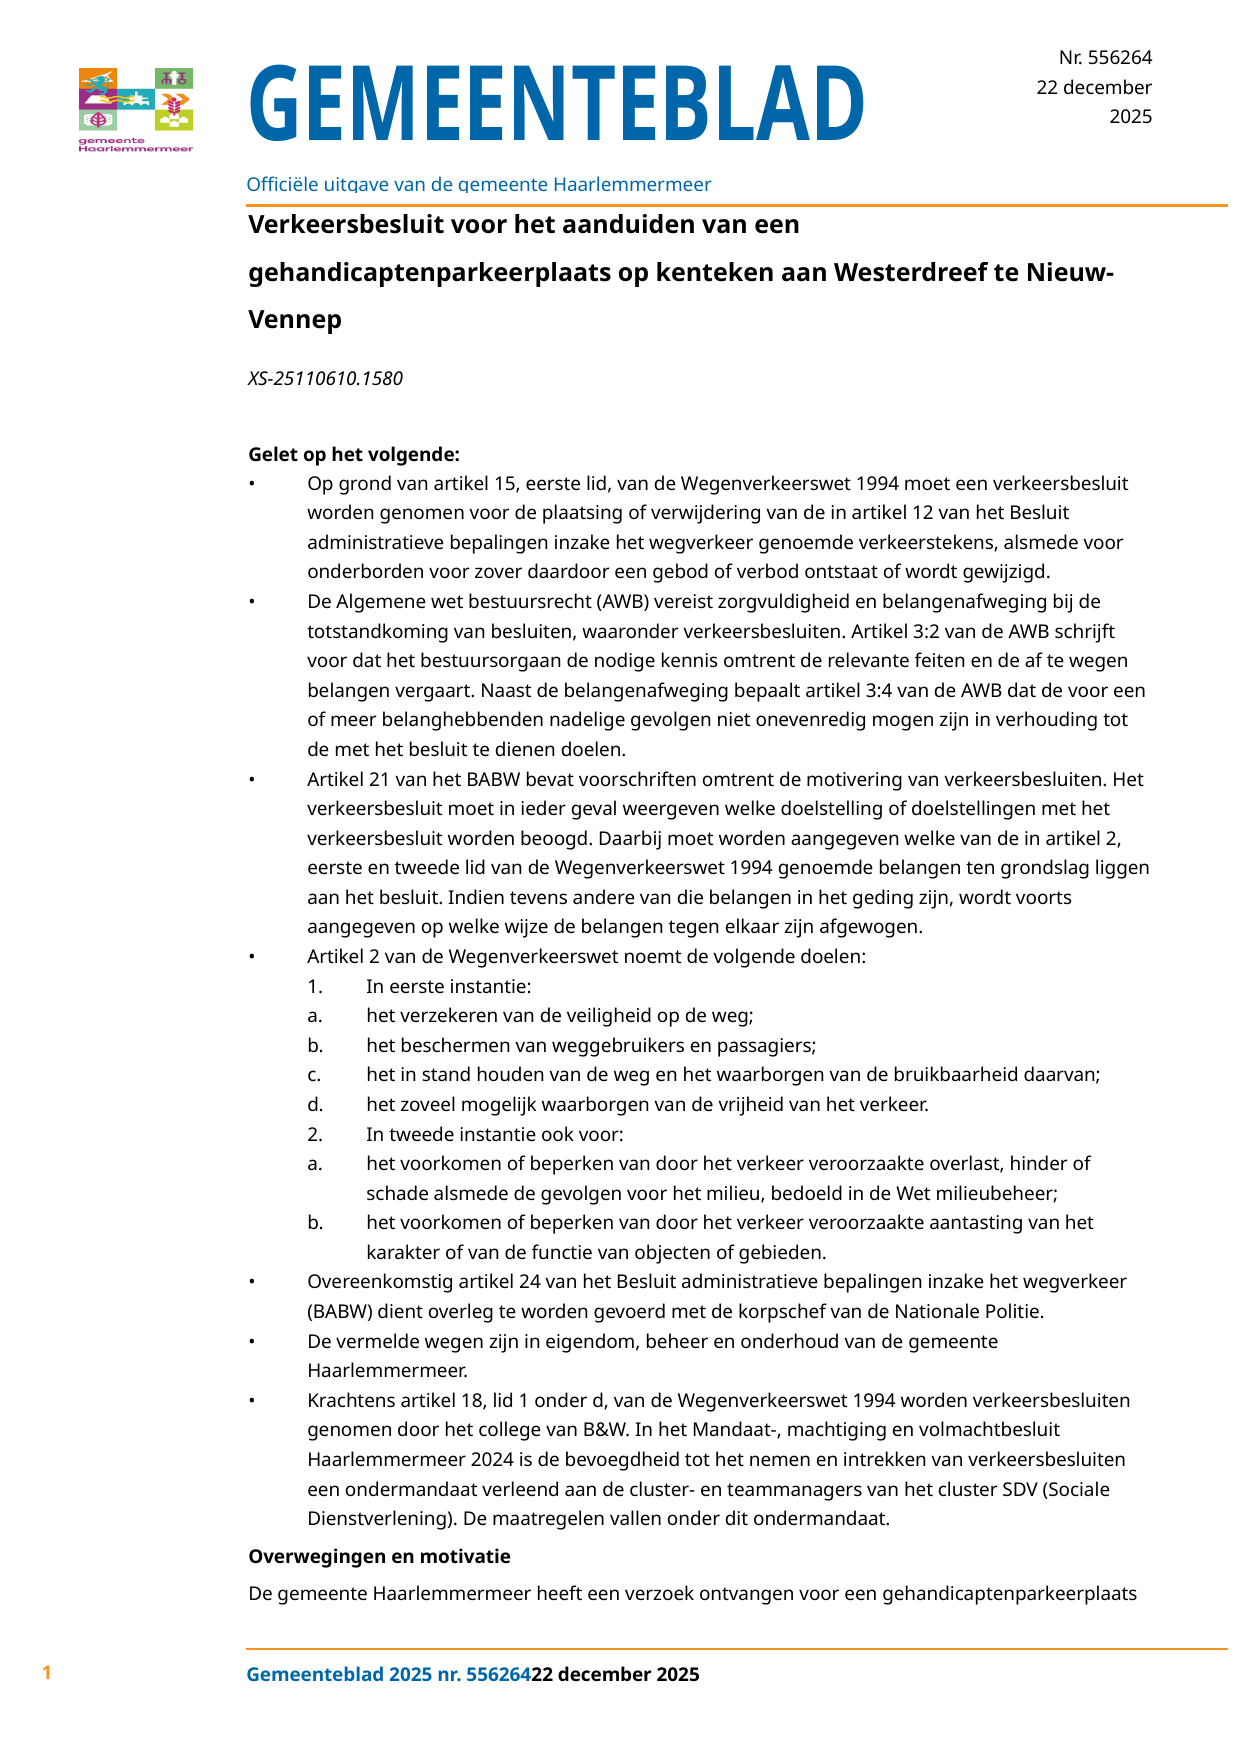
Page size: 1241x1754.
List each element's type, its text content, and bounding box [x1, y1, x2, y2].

list De vermelde wegen zijn in eigendom, beheer en onderhoud van de gemeente Haarlemmermeer. [248, 1328, 1152, 1383]
picture [41, 47, 231, 172]
list Krachtens artikel 18, lid 1 onder d, van de Wegenverkeerswet 1994 worden verkeersbesluiten genomen door het college van B&W. In het Mandaat-, machtiging en volmachtbesluit Haarlemmermeer 2024 is de bevoegdheid tot het nemen en intrekken van verkeersbesluiten een ondermandaat verleend aan de cluster- en teammanagers van het cluster SDV (Sociale Dienstverlening). De maatregelen vallen onder dit ondermandaat. [248, 1387, 1152, 1531]
list De Algemene wet bestuursrecht (AWB) vereist zorgvuldigheid en belangenafweging bij de totstandkoming van besluiten, waaronder verkeersbesluiten. Artikel 3:2 van de AWB schrijft voor dat het bestuursorgaan de nodige kennis omtrent de relevante feiten en de af te wegen belangen vergaart. Naast de belangenafweging bepaalt artikel 3:4 van de AWB dat de voor een of meer belanghebbenden nadelige gevolgen niet onevenredig mogen zijn in verhouding tot de met het besluit te dienen doelen. [248, 588, 1152, 762]
text Overwegingen en motivatie [248, 1543, 1152, 1569]
list het verzekeren van de veiligheid op de weg; [307, 1002, 1152, 1028]
list het voorkomen of beperken van door het verkeer veroorzaakte overlast, hinder of schade alsmede de gevolgen voor het milieu, bedoeld in de Wet milieubeheer; [307, 1150, 1152, 1206]
list In tweede instantie ook voor: [307, 1121, 1152, 1146]
list het zoveel mogelijk waarborgen van de vrijheid van het verkeer. [307, 1091, 1152, 1117]
text XS-25110610.1580 [248, 366, 1152, 391]
list Artikel 21 van het BABW bevat voorschriften omtrent de motivering van verkeersbesluiten. Het verkeersbesluit moet in ieder geval weergeven welke doelstelling of doelstellingen met het verkeersbesluit worden beoogd. Daarbij moet worden aangegeven welke van de in artikel 2, eerste en tweede lid van de Wegenverkeerswet 1994 genoemde belangen ten grondslag liggen aan het besluit. Indien tevens andere van die belangen in het geding zijn, wordt voorts aangegeven op welke wijze de belangen tegen elkaar zijn afgewogen. [248, 766, 1152, 939]
list Overeenkomstig artikel 24 van het Besluit administratieve bepalingen inzake het wegverkeer (BABW) dient overleg te worden gevoerd met de korpschef van de Nationale Politie. [248, 1269, 1152, 1324]
text De gemeente Haarlemmermeer heeft een verzoek ontvangen voor een gehandicaptenparkeerplaats [248, 1580, 1152, 1606]
text Gelet op het volgende: [248, 442, 1152, 467]
list het beschermen van weggebruikers en passagiers; [307, 1032, 1152, 1058]
list Op grond van artikel 15, eerste lid, van de Wegenverkeerswet 1994 moet een verkeersbesluit worden genomen voor de plaatsing of verwijdering van de in artikel 12 van het Besluit administratieve bepalingen inzake het wegverkeer genoemde verkeerstekens, alsmede voor onderborden voor zover daardoor een gebod of verbod ontstaat of wordt gewijzigd. [248, 470, 1152, 584]
list het voorkomen of beperken van door het verkeer veroorzaakte aantasting van het karakter of van de functie van objecten of gebieden. [307, 1209, 1152, 1265]
list Artikel 2 van de Wegenverkeerswet noemt de volgende doelen: [248, 943, 1152, 969]
text Verkeersbesluit voor het aanduiden van een gehandicaptenparkeerplaats op kenteken aan Westerdreef te Nieuw-Vennep [248, 207, 1152, 336]
list het in stand houden van de weg en het waarborgen van de bruikbaarheid daarvan; [307, 1062, 1152, 1087]
list In eerste instantie: [307, 973, 1152, 998]
